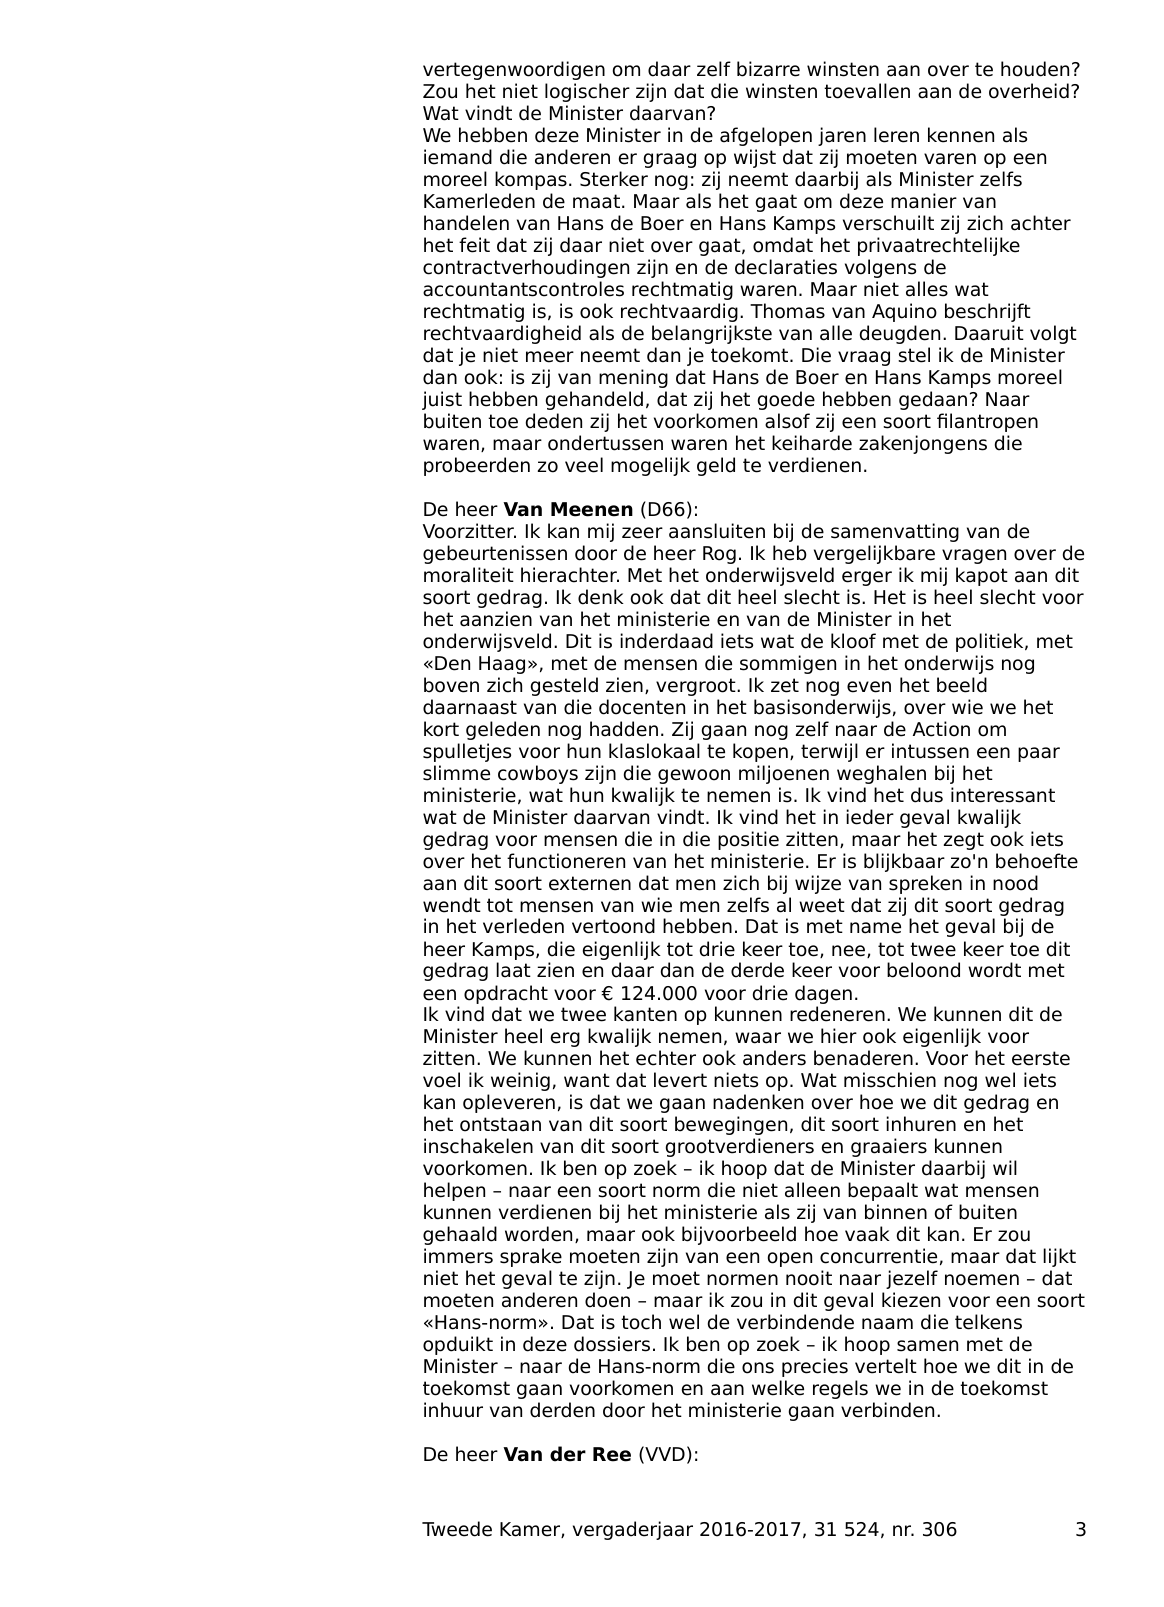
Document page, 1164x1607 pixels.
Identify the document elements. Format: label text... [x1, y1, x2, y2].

text De heer Van der Ree (VVD): [422, 1444, 1087, 1466]
text Ik vind dat we twee kanten op kunnen redeneren. We kunnen dit de Minister heel erg kwalijk nemen, waar we hier ook eigenlijk voor zitten. We kunnen het echter ook anders benaderen. Voor het eerste voel ik weinig, want dat levert niets op. Wat misschien nog wel iets kan opleveren, is dat we gaan nadenken over hoe we dit gedrag en het ontstaan van dit soort bewegingen, dit soort inhuren en het inschakelen van dit soort grootverdieners en graaiers kunnen voorkomen. Ik ben op zoek – ik hoop dat de Minister daarbij wil helpen – naar een soort norm die niet alleen bepaalt wat mensen kunnen verdienen bij het ministerie als zij van binnen of buiten gehaald worden, maar ook bijvoorbeeld hoe vaak dit kan. Er zou immers sprake moeten zijn van een open concurrentie, maar dat lijkt niet het geval te zijn. Je moet normen nooit naar jezelf noemen – dat moeten anderen doen – maar ik zou in dit geval kiezen voor een soort «Hans-norm». Dat is toch wel de verbindende naam die telkens opduikt in deze dossiers. Ik ben op zoek – ik hoop samen met de Minister – naar de Hans-norm die ons precies vertelt hoe we dit in de toekomst gaan voorkomen en aan welke regels we in de toekomst inhuur van derden door het ministerie gaan verbinden. [422, 1004, 1087, 1422]
text De heer Van Meenen (D66): [422, 499, 1087, 521]
text We hebben deze Minister in de afgelopen jaren leren kennen als iemand die anderen er graag op wijst dat zij moeten varen op een moreel kompas. Sterker nog: zij neemt daarbij als Minister zelfs Kamerleden de maat. Maar als het gaat om deze manier van handelen van Hans de Boer en Hans Kamps verschuilt zij zich achter het feit dat zij daar niet over gaat, omdat het privaatrechtelijke contractverhoudingen zijn en de declaraties volgens de accountantscontroles rechtmatig waren. Maar niet alles wat rechtmatig is, is ook rechtvaardig. Thomas van Aquino beschrijft rechtvaardigheid als de belangrijkste van alle deugden. Daaruit volgt dat je niet meer neemt dan je toekomt. Die vraag stel ik de Minister dan ook: is zij van mening dat Hans de Boer en Hans Kamps moreel juist hebben gehandeld, dat zij het goede hebben gedaan? Naar buiten toe deden zij het voorkomen alsof zij een soort filantropen waren, maar ondertussen waren het keiharde zakenjongens die probeerden zo veel mogelijk geld te verdienen. [422, 125, 1087, 477]
text Voorzitter. Ik kan mij zeer aansluiten bij de samenvatting van de gebeurtenissen door de heer Rog. Ik heb vergelijkbare vragen over de moraliteit hierachter. Met het onderwijsveld erger ik mij kapot aan dit soort gedrag. Ik denk ook dat dit heel slecht is. Het is heel slecht voor het aanzien van het ministerie en van de Minister in het onderwijsveld. Dit is inderdaad iets wat de kloof met de politiek, met «Den Haag», met de mensen die sommigen in het onderwijs nog boven zich gesteld zien, vergroot. Ik zet nog even het beeld daarnaast van die docenten in het basisonderwijs, over wie we het kort geleden nog hadden. Zij gaan nog zelf naar de Action om spulletjes voor hun klaslokaal te kopen, terwijl er intussen een paar slimme cowboys zijn die gewoon miljoenen weghalen bij het ministerie, wat hun kwalijk te nemen is. Ik vind het dus interessant wat de Minister daarvan vindt. Ik vind het in ieder geval kwalijk gedrag voor mensen die in die positie zitten, maar het zegt ook iets over het functioneren van het ministerie. Er is blijkbaar zo'n behoefte aan dit soort externen dat men zich bij wijze van spreken in nood wendt tot mensen van wie men zelfs al weet dat zij dit soort gedrag in het verleden vertoond hebben. Dat is met name het geval bij de heer Kamps, die eigenlijk tot drie keer toe, nee, tot twee keer toe dit gedrag laat zien en daar dan de derde keer voor beloond wordt met een opdracht voor € 124.000 voor drie dagen. [422, 521, 1087, 1004]
text vertegenwoordigen om daar zelf bizarre winsten aan over te houden? Zou het niet logischer zijn dat die winsten toevallen aan de overheid? Wat vindt de Minister daarvan? [422, 59, 1087, 125]
